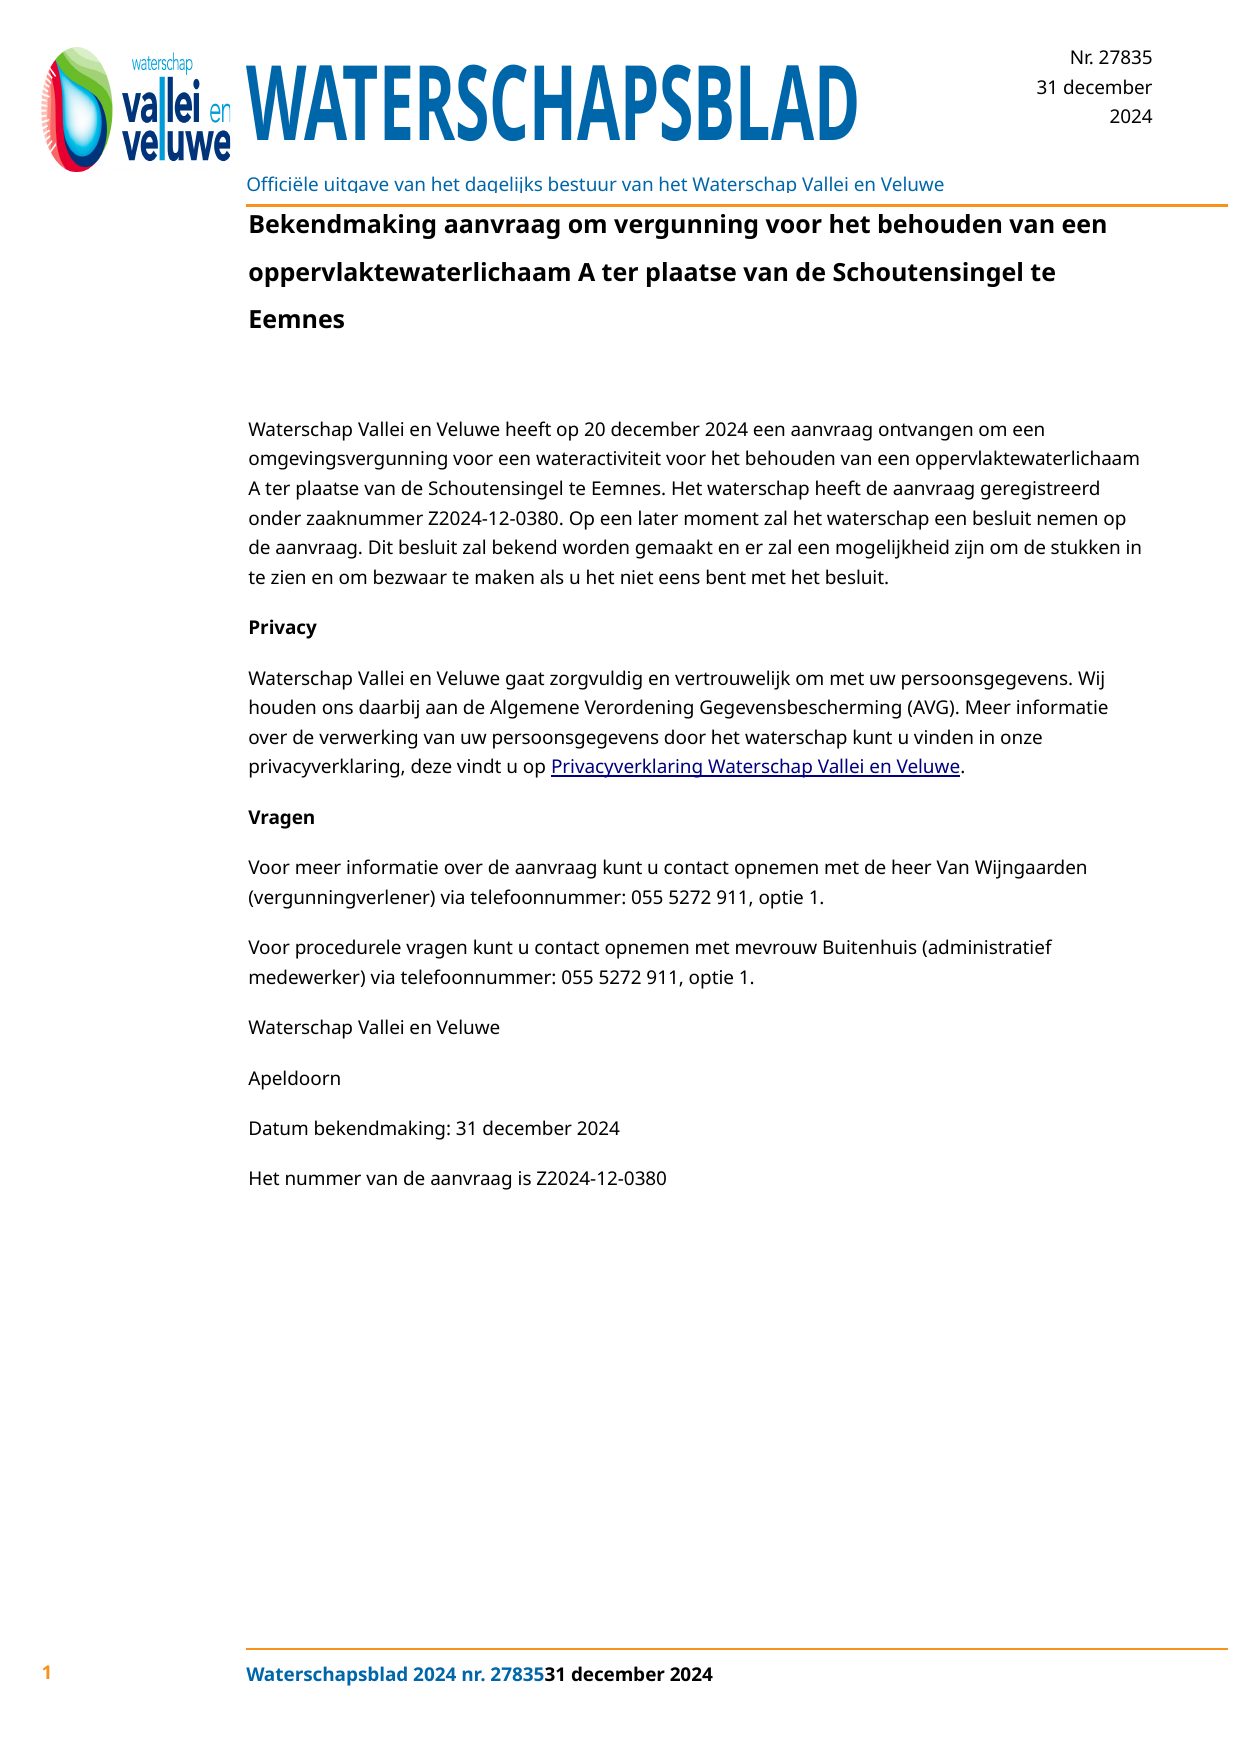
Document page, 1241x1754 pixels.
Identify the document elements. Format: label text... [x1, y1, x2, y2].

text Voor meer informatie over de aanvraag kunt u contact opnemen met de heer Van Wijngaarden (vergunningverlener) via telefoonnummer: 055 5272 911, optie 1. [248, 854, 1152, 909]
text Het nummer van de aanvraag is Z2024-12-0380 [248, 1166, 1152, 1191]
text Datum bekendmaking: 31 december 2024 [248, 1115, 1152, 1141]
text Privacy [248, 614, 1152, 640]
text Waterschap Vallei en Veluwe [248, 1014, 1152, 1040]
text Voor procedurele vragen kunt u contact opnemen met mevrouw Buitenhuis (administratief medewerker) via telefoonnummer: 055 5272 911, optie 1. [248, 934, 1152, 989]
text Apeldoorn [248, 1065, 1152, 1090]
text Bekendmaking aanvraag om vergunning voor het behouden van een oppervlaktewaterlichaam A ter plaatse van de Schoutensingel te Eemnes [248, 207, 1152, 336]
text Waterschap Vallei en Veluwe gaat zorgvuldig en vertrouwelijk om met uw persoonsgegevens. Wij houden ons daarbij aan de Algemene Verordening Gegevensbescherming (AVG). Meer informatie over de verwerking van uw persoonsgegevens door het waterschap kunt u vinden in onze privacyverklaring, deze vindt u op Privacyverklaring Waterschap Vallei en Veluwe. [248, 665, 1152, 779]
text Vragen [248, 804, 1152, 829]
text Waterschap Vallei en Veluwe heeft op 20 december 2024 een aanvraag ontvangen om een omgevingsvergunning voor een wateractiviteit voor het behouden van een oppervlaktewaterlichaam A ter plaatse van de Schoutensingel te Eemnes. Het waterschap heeft de aanvraag geregistreerd onder zaaknummer Z2024-12-0380. Op een later moment zal het waterschap een besluit nemen op de aanvraag. Dit besluit zal bekend worden gemaakt en er zal een mogelijkheid zijn om de stukken in te zien en om bezwaar te maken als u het niet eens bent met het besluit. [248, 416, 1152, 589]
picture [41, 47, 231, 172]
